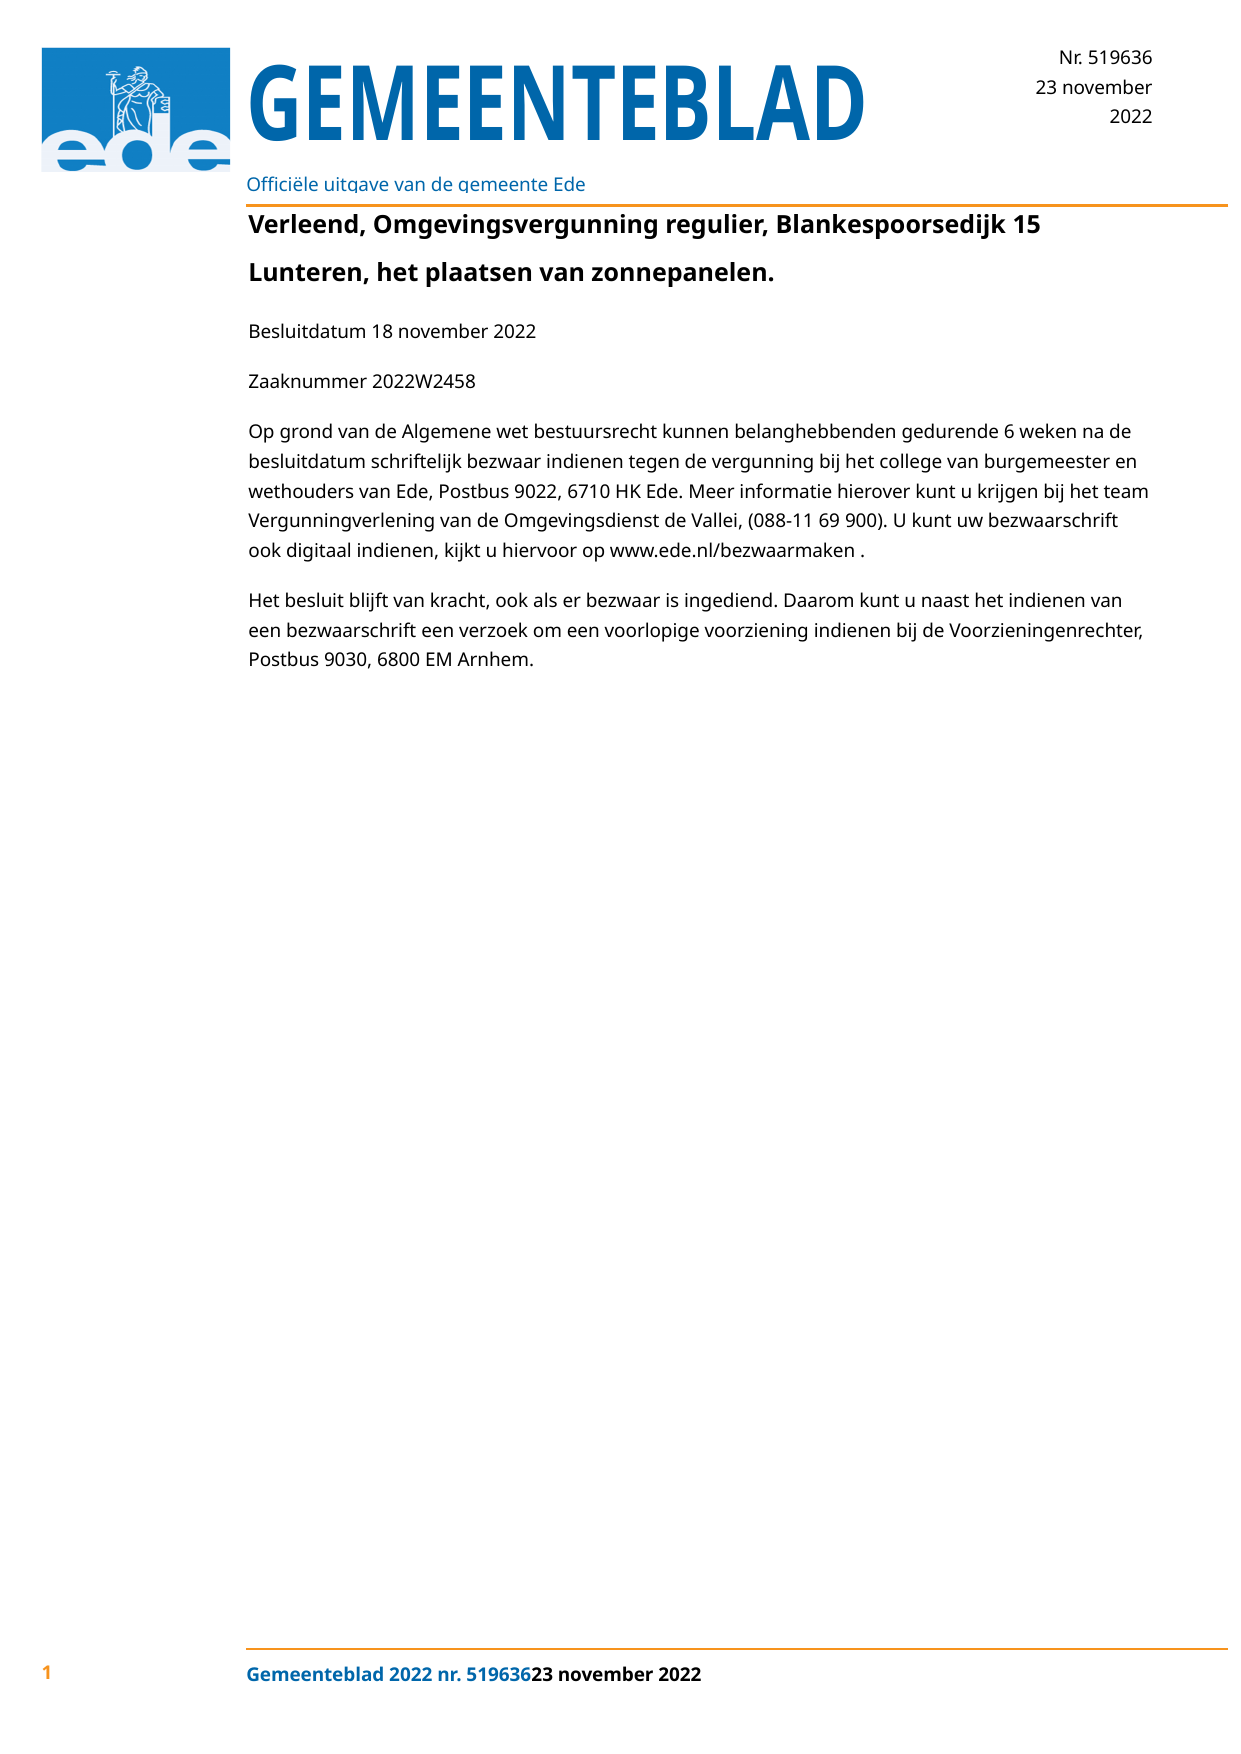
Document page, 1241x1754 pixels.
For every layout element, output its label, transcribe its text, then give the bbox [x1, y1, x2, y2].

text Verleend, Omgevingsvergunning regulier, Blankespoorsedijk 15 Lunteren, het plaatsen van zonnepanelen. [248, 207, 1152, 288]
text Besluitdatum 18 november 2022 [248, 318, 1152, 344]
text Het besluit blijft van kracht, ook als er bezwaar is ingediend. Daarom kunt u naast het indienen van een bezwaarschrift een verzoek om een voorlopige voorziening indienen bij de Voorzieningenrechter, Postbus 9030, 6800 EM Arnhem. [248, 587, 1152, 672]
text Zaaknummer 2022W2458 [248, 368, 1152, 394]
picture [41, 47, 231, 172]
text Op grond van de Algemene wet bestuursrecht kunnen belanghebbenden gedurende 6 weken na de besluitdatum schriftelijk bezwaar indienen tegen de vergunning bij het college van burgemeester en wethouders van Ede, Postbus 9022, 6710 HK Ede. Meer informatie hierover kunt u krijgen bij het team Vergunningverlening van de Omgevingsdienst de Vallei, (088-11 69 900). U kunt uw bezwaarschrift ook digitaal indienen, kijkt u hiervoor op www.ede.nl/bezwaarmaken . [248, 419, 1152, 563]
